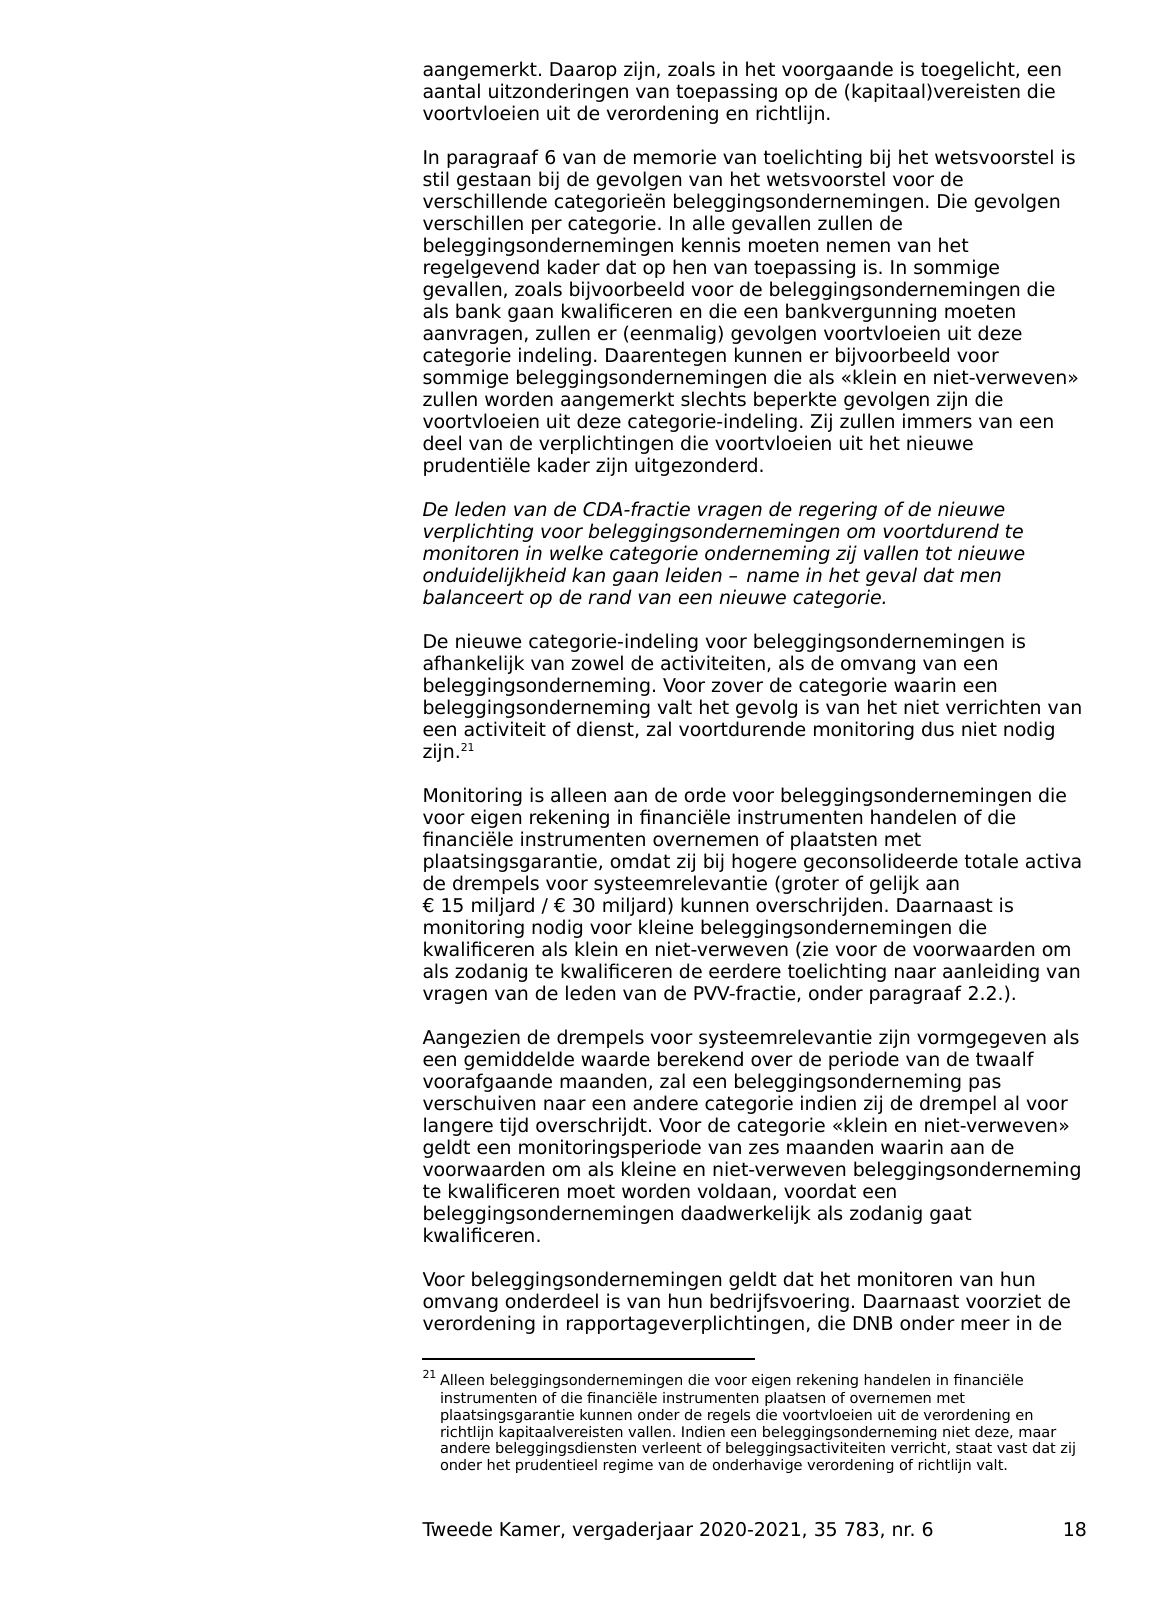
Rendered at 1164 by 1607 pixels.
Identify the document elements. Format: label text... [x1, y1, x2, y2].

text Voor beleggingsondernemingen geldt dat het monitoren van hun omvang onderdeel is van hun bedrijfsvoering. Daarnaast voorziet de verordening in rapportageverplichtingen, die DNB onder meer in de [422, 1269, 1087, 1335]
text Monitoring is alleen aan de orde voor beleggingsondernemingen die voor eigen rekening in financiële instrumenten handelen of die financiële instrumenten overnemen of plaatsten met plaatsingsgarantie, omdat zij bij hogere geconsolideerde totale activa de drempels voor systeemrelevantie (groter of gelijk aan € 15 miljard / € 30 miljard) kunnen overschrijden. Daarnaast is monitoring nodig voor kleine beleggingsondernemingen die kwalificeren als klein en niet-verweven (zie voor de voorwaarden om als zodanig te kwalificeren de eerdere toelichting naar aanleiding van vragen van de leden van de PVV-fractie, onder paragraaf 2.2.). [422, 785, 1087, 1005]
text Alleen beleggingsondernemingen die voor eigen rekening handelen in financiële instrumenten of die financiële instrumenten plaatsen of overnemen met plaatsingsgarantie kunnen onder de regels die voortvloeien uit de verordening en richtlijn kapitaalvereisten vallen. Indien een beleggingsonderneming niet deze, maar andere beleggingsdiensten verleent of beleggingsactiviteiten verricht, staat vast dat zij onder het prudentieel regime van de onderhavige verordening of richtlijn valt. [422, 1368, 1087, 1474]
text De nieuwe categorie-indeling voor beleggingsondernemingen is afhankelijk van zowel de activiteiten, als de omvang van een beleggingsonderneming. Voor zover de categorie waarin een beleggingsonderneming valt het gevolg is van het niet verrichten van een activiteit of dienst, zal voortdurende monitoring dus niet nodig zijn. [422, 631, 1087, 763]
text aangemerkt. Daarop zijn, zoals in het voorgaande is toegelicht, een aantal uitzonderingen van toepassing op de (kapitaal)vereisten die voortvloeien uit de verordening en richtlijn. [422, 59, 1087, 125]
text De leden van de CDA-fractie vragen de regering of de nieuwe verplichting voor beleggingsondernemingen om voortdurend te monitoren in welke categorie onderneming zij vallen tot nieuwe onduidelijkheid kan gaan leiden – name in het geval dat men balanceert op de rand van een nieuwe categorie. [422, 499, 1087, 609]
text Aangezien de drempels voor systeemrelevantie zijn vormgegeven als een gemiddelde waarde berekend over de periode van de twaalf voorafgaande maanden, zal een beleggingsonderneming pas verschuiven naar een andere categorie indien zij de drempel al voor langere tijd overschrijdt. Voor de categorie «klein en niet-verweven» geldt een monitoringsperiode van zes maanden waarin aan de voorwaarden om als kleine en niet-verweven beleggingsonderneming te kwalificeren moet worden voldaan, voordat een beleggingsondernemingen daadwerkelijk als zodanig gaat kwalificeren. [422, 1027, 1087, 1247]
text In paragraaf 6 van de memorie van toelichting bij het wetsvoorstel is stil gestaan bij de gevolgen van het wetsvoorstel voor de verschillende categorieën beleggingsondernemingen. Die gevolgen verschillen per categorie. In alle gevallen zullen de beleggingsondernemingen kennis moeten nemen van het regelgevend kader dat op hen van toepassing is. In sommige gevallen, zoals bijvoorbeeld voor de beleggingsondernemingen die als bank gaan kwalificeren en die een bankvergunning moeten aanvragen, zullen er (eenmalig) gevolgen voortvloeien uit deze categorie indeling. Daarentegen kunnen er bijvoorbeeld voor sommige beleggingsondernemingen die als «klein en niet-verweven» zullen worden aangemerkt slechts beperkte gevolgen zijn die voortvloeien uit deze categorie-indeling. Zij zullen immers van een deel van de verplichtingen die voortvloeien uit het nieuwe prudentiële kader zijn uitgezonderd. [422, 147, 1087, 477]
